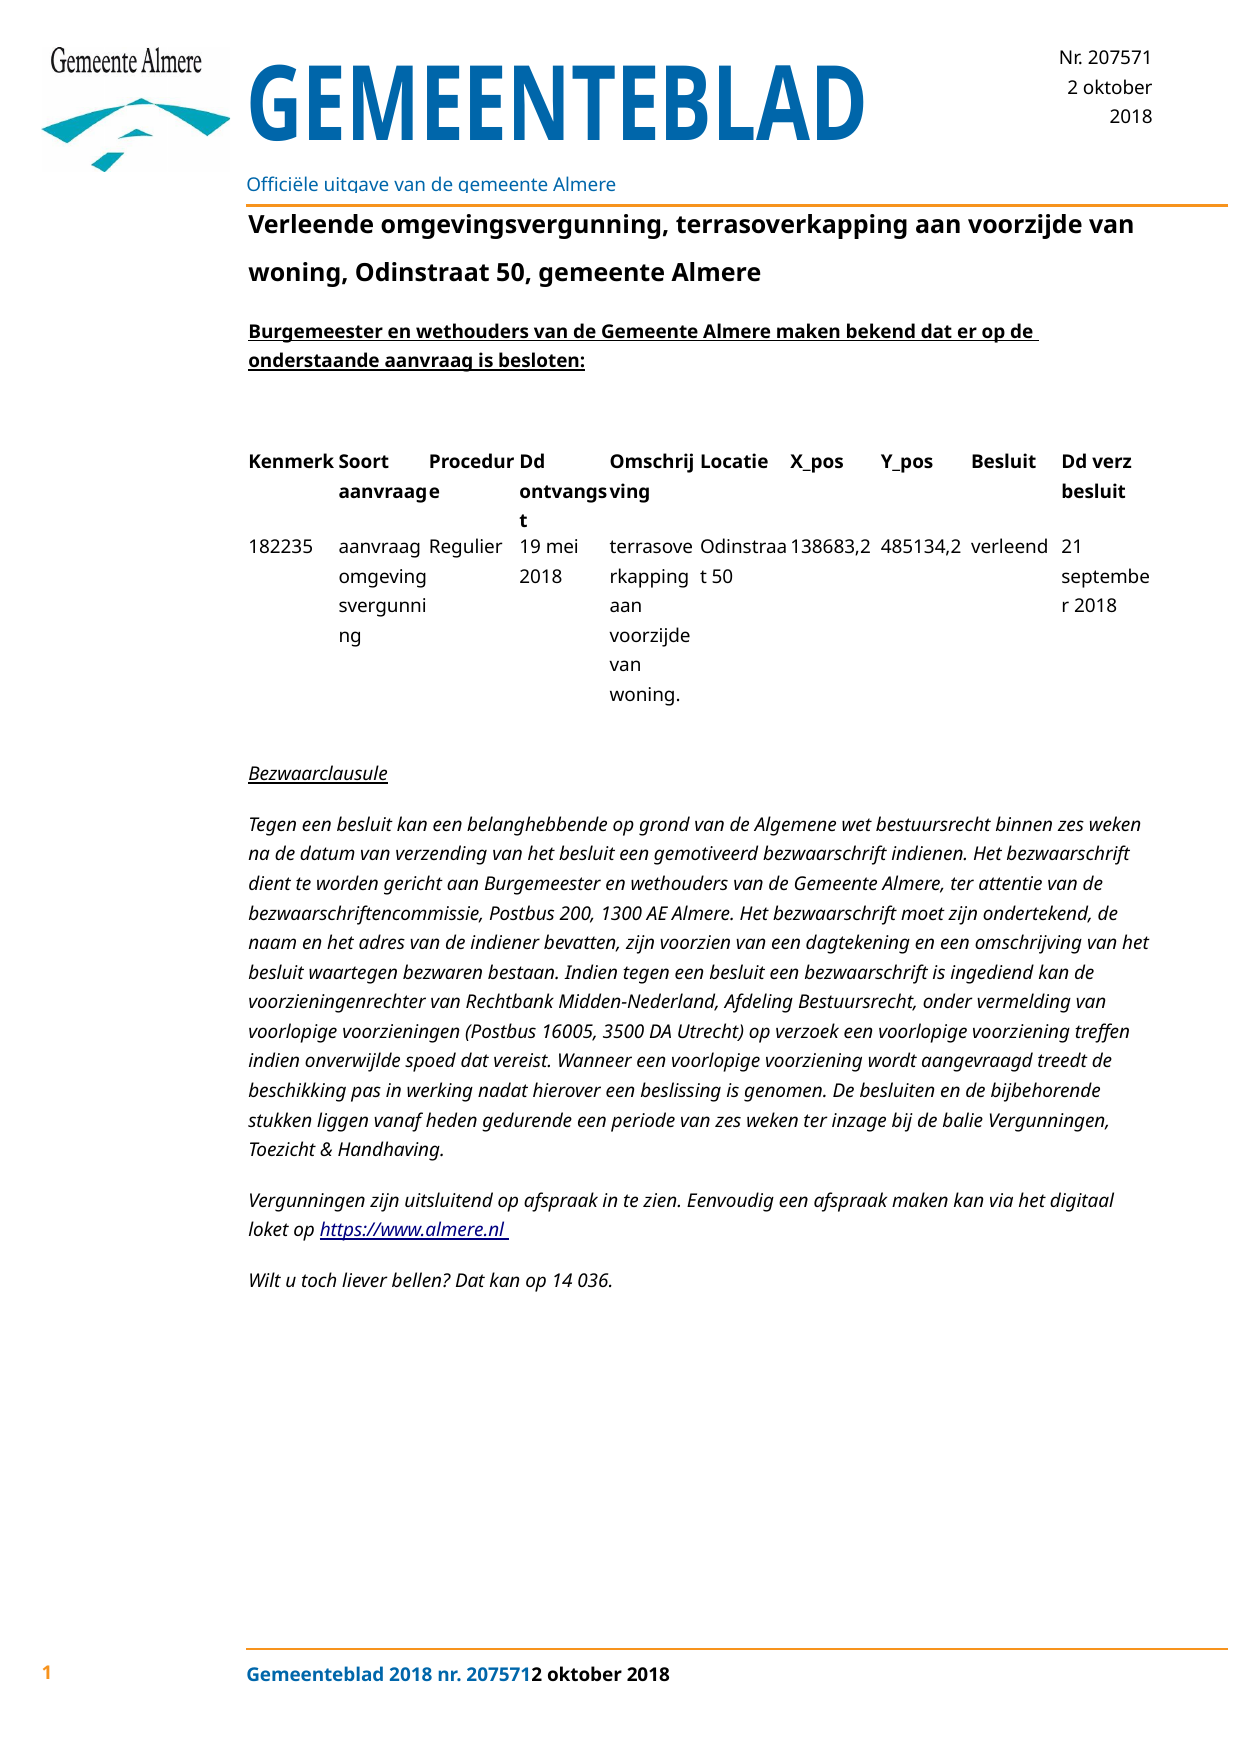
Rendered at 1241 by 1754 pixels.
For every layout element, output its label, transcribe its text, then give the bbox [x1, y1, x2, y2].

table_cell verleend [971, 533, 1061, 707]
table_cell Odinstraat 50 [700, 533, 790, 707]
table_header Dd verz besluit [1061, 449, 1152, 533]
table_header Dd ontvangst [519, 449, 609, 533]
table_cell aanvraag omgevingsvergunning [338, 533, 429, 707]
table_cell 21 september 2018 [1061, 533, 1152, 707]
table_header X_pos [790, 449, 881, 533]
table_header Locatie [700, 449, 790, 533]
table_header Soort aanvraag [338, 449, 429, 533]
table_header Besluit [971, 449, 1061, 533]
table_header Omschrijving [609, 449, 700, 533]
text Verleende omgevingsvergunning, terrasoverkapping aan voorzijde van woning, Odinstraat 50, gemeente Almere [248, 207, 1152, 288]
table_header Kenmerk [248, 449, 338, 533]
text Wilt u toch liever bellen? Dat kan op 14 036. [248, 1267, 1152, 1293]
picture [41, 47, 231, 172]
table_cell terrasoverkapping aan voorzijde van woning. [609, 533, 700, 707]
table_header Y_pos [881, 449, 971, 533]
text Vergunningen zijn uitsluitend op afspraak in te zien. Eenvoudig een afspraak maken kan via het digitaal loket op https://www.almere.nl [248, 1187, 1152, 1242]
table_cell 19 mei 2018 [519, 533, 609, 707]
text Burgemeester en wethouders van de Gemeente Almere maken bekend dat er op de onderstaande aanvraag is besloten: [248, 318, 1152, 373]
text Tegen een besluit kan een belanghebbende op grond van de Algemene wet bestuursrecht binnen zes weken na de datum van verzending van het besluit een gemotiveerd bezwaarschrift indienen. Het bezwaarschrift dient te worden gericht aan Burgemeester en wethouders van de Gemeente Almere, ter attentie van de bezwaarschriftencommissie, Postbus 200, 1300 AE Almere. Het bezwaarschrift moet zijn ondertekend, de naam en het adres van de indiener bevatten, zijn voorzien van een dagtekening en een omschrijving van het besluit waartegen bezwaren bestaan. Indien tegen een besluit een bezwaarschrift is ingediend kan de voorzieningenrechter van Rechtbank Midden-Nederland, Afdeling Bestuursrecht, onder vermelding van voorlopige voorzieningen (Postbus 16005, 3500 DA Utrecht) op verzoek een voorlopige voorziening treffen indien onverwijlde spoed dat vereist. Wanneer een voorlopige voorziening wordt aangevraagd treedt de beschikking pas in werking nadat hierover een beslissing is genomen. De besluiten en de bijbehorende stukken liggen vanaf heden gedurende een periode van zes weken ter inzage bij de balie Vergunningen, Toezicht & Handhaving. [248, 811, 1152, 1162]
table_cell 138683,2 [790, 533, 881, 707]
table_cell 182235 [248, 533, 338, 707]
table_header Procedure [429, 449, 519, 533]
table_cell 485134,2 [881, 533, 971, 707]
text Bezwaarclausule [248, 761, 1152, 786]
table_cell Regulier [429, 533, 519, 707]
